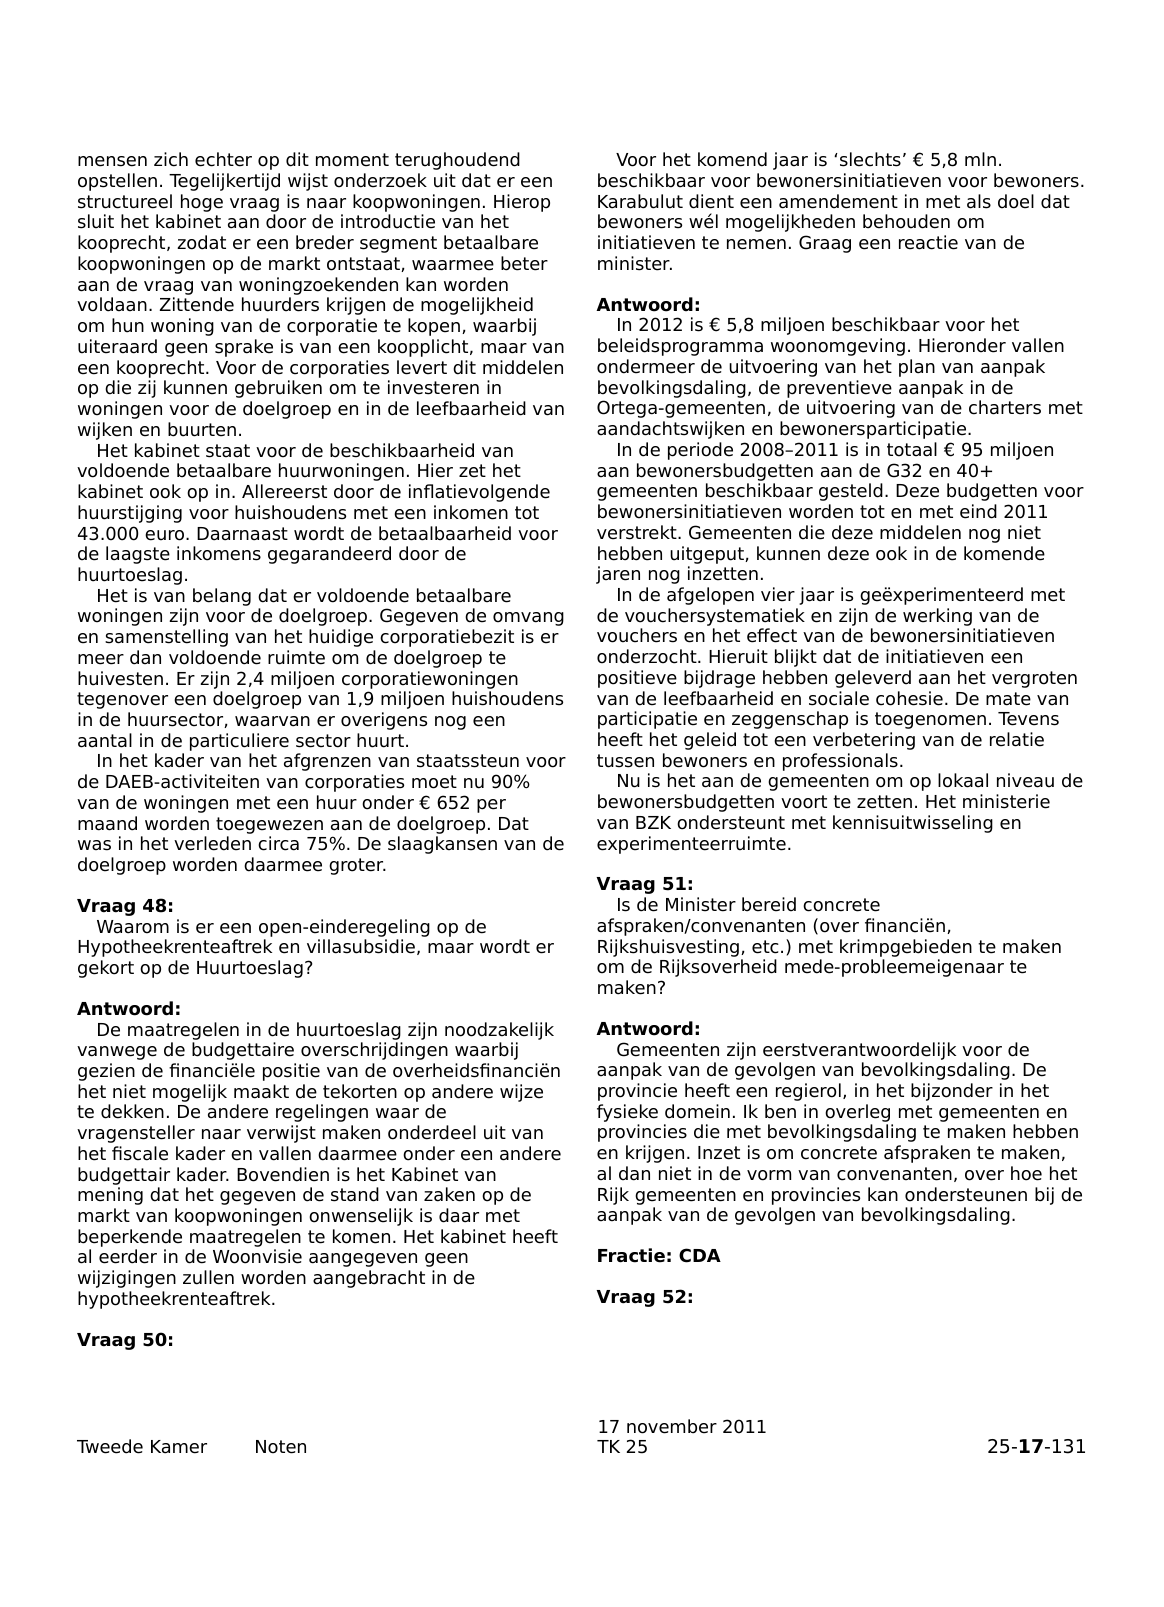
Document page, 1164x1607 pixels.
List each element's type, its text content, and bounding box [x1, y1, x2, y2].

text Nu is het aan de gemeenten om op lokaal niveau de bewonersbudgetten voort te zetten. Het ministerie van BZK ondersteunt met kennisuitwisseling en experimenteerruimte. [596, 771, 1087, 854]
text Antwoord: [596, 294, 1087, 315]
text Voor het komend jaar is ‘slechts’ € 5,8 mln. beschikbaar voor bewonersinitiatieven voor bewoners. Karabulut dient een amendement in met als doel dat bewoners wél mogelijkheden behouden om initiatieven te nemen. Graag een reactie van de minister. [596, 150, 1087, 274]
text De maatregelen in de huurtoeslag zijn noodzakelijk vanwege de budgettaire overschrijdingen waarbij gezien de financiële positie van de overheidsfinanciën het niet mogelijk maakt de tekorten op andere wijze te dekken. De andere regelingen waar de vragensteller naar verwijst maken onderdeel uit van het fiscale kader en vallen daarmee onder een andere budgettair kader. Bovendien is het Kabinet van mening dat het gegeven de stand van zaken op de markt van koopwoningen onwenselijk is daar met beperkende maatregelen te komen. Het kabinet heeft al eerder in de Woonvisie aangegeven geen wijzigingen zullen worden aangebracht in de hypotheekrenteaftrek. [77, 1019, 567, 1309]
text In de afgelopen vier jaar is geëxperimenteerd met de vouchersystematiek en zijn de werking van de vouchers en het effect van de bewonersinitiatieven onderzocht. Hieruit blijkt dat de initiatieven een positieve bijdrage hebben geleverd aan het vergroten van de leefbaarheid en sociale cohesie. De mate van participatie en zeggenschap is toegenomen. Tevens heeft het geleid tot een verbetering van de relatie tussen bewoners en professionals. [596, 585, 1087, 771]
text Vraag 48: [77, 896, 567, 916]
text mensen zich echter op dit moment terughoudend opstellen. Tegelijkertijd wijst onderzoek uit dat er een structureel hoge vraag is naar koopwoningen. Hierop sluit het kabinet aan door de introductie van het kooprecht, zodat er een breder segment betaalbare koopwoningen op de markt ontstaat, waarmee beter aan de vraag van woningzoekenden kan worden voldaan. Zittende huurders krijgen de mogelijkheid om hun woning van de corporatie te kopen, waarbij uiteraard geen sprake is van een koopplicht, maar van een kooprecht. Voor de corporaties levert dit middelen op die zij kunnen gebruiken om te investeren in woningen voor de doelgroep en in de leefbaarheid van wijken en buurten. [77, 150, 567, 440]
text In de periode 2008–2011 is in totaal € 95 miljoen aan bewonersbudgetten aan de G32 en 40+ gemeenten beschikbaar gesteld. Deze budgetten voor bewonersinitiatieven worden tot en met eind 2011 verstrekt. Gemeenten die deze middelen nog niet hebben uitgeput, kunnen deze ook in de komende jaren nog inzetten. [596, 440, 1087, 585]
text Gemeenten zijn eerstverantwoordelijk voor de aanpak van de gevolgen van bevolkingsdaling. De provincie heeft een regierol, in het bijzonder in het fysieke domein. Ik ben in overleg met gemeenten en provincies die met bevolkingsdaling te maken hebben en krijgen. Inzet is om concrete afspraken te maken, al dan niet in de vorm van convenanten, over hoe het Rijk gemeenten en provincies kan ondersteunen bij de aanpak van de gevolgen van bevolkingsdaling. [596, 1039, 1087, 1226]
text Vraag 52: [596, 1287, 1087, 1307]
text Vraag 50: [77, 1329, 567, 1350]
text Vraag 51: [596, 874, 1087, 895]
text Is de Minister bereid concrete afspraken/convenanten (over financiën, Rijkshuisvesting, etc.) met krimpgebieden te maken om de Rijksoverheid mede-probleemeigenaar te maken? [596, 895, 1087, 999]
text Het is van belang dat er voldoende betaalbare woningen zijn voor de doelgroep. Gegeven de omvang en samenstelling van het huidige corporatiebezit is er meer dan voldoende ruimte om de doelgroep te huivesten. Er zijn 2,4 miljoen corporatiewoningen tegenover een doelgroep van 1,9 miljoen huishoudens in de huursector, waarvan er overigens nog een aantal in de particuliere sector huurt. [77, 586, 567, 751]
text Fractie: CDA [596, 1246, 1087, 1267]
text In 2012 is € 5,8 miljoen beschikbaar voor het beleidsprogramma woonomgeving. Hieronder vallen ondermeer de uitvoering van het plan van aanpak bevolkingsdaling, de preventieve aanpak in de Ortega-gemeenten, de uitvoering van de charters met aandachtswijken en bewonersparticipatie. [596, 315, 1087, 440]
text In het kader van het afgrenzen van staatssteun voor de DAEB-activiteiten van corporaties moet nu 90% van de woningen met een huur onder € 652 per maand worden toegewezen aan de doelgroep. Dat was in het verleden circa 75%. De slaagkansen van de doelgroep worden daarmee groter. [77, 751, 567, 876]
text Antwoord: [596, 1019, 1087, 1039]
text Het kabinet staat voor de beschikbaarheid van voldoende betaalbare huurwoningen. Hier zet het kabinet ook op in. Allereerst door de inflatievolgende huurstijging voor huishoudens met een inkomen tot 43.000 euro. Daarnaast wordt de betaalbaarheid voor de laagste inkomens gegarandeerd door de huurtoeslag. [77, 440, 567, 586]
text Waarom is er een open-einderegeling op de Hypotheekrenteaftrek en villasubsidie, maar wordt er gekort op de Huurtoeslag? [77, 916, 567, 979]
text Antwoord: [77, 999, 567, 1019]
